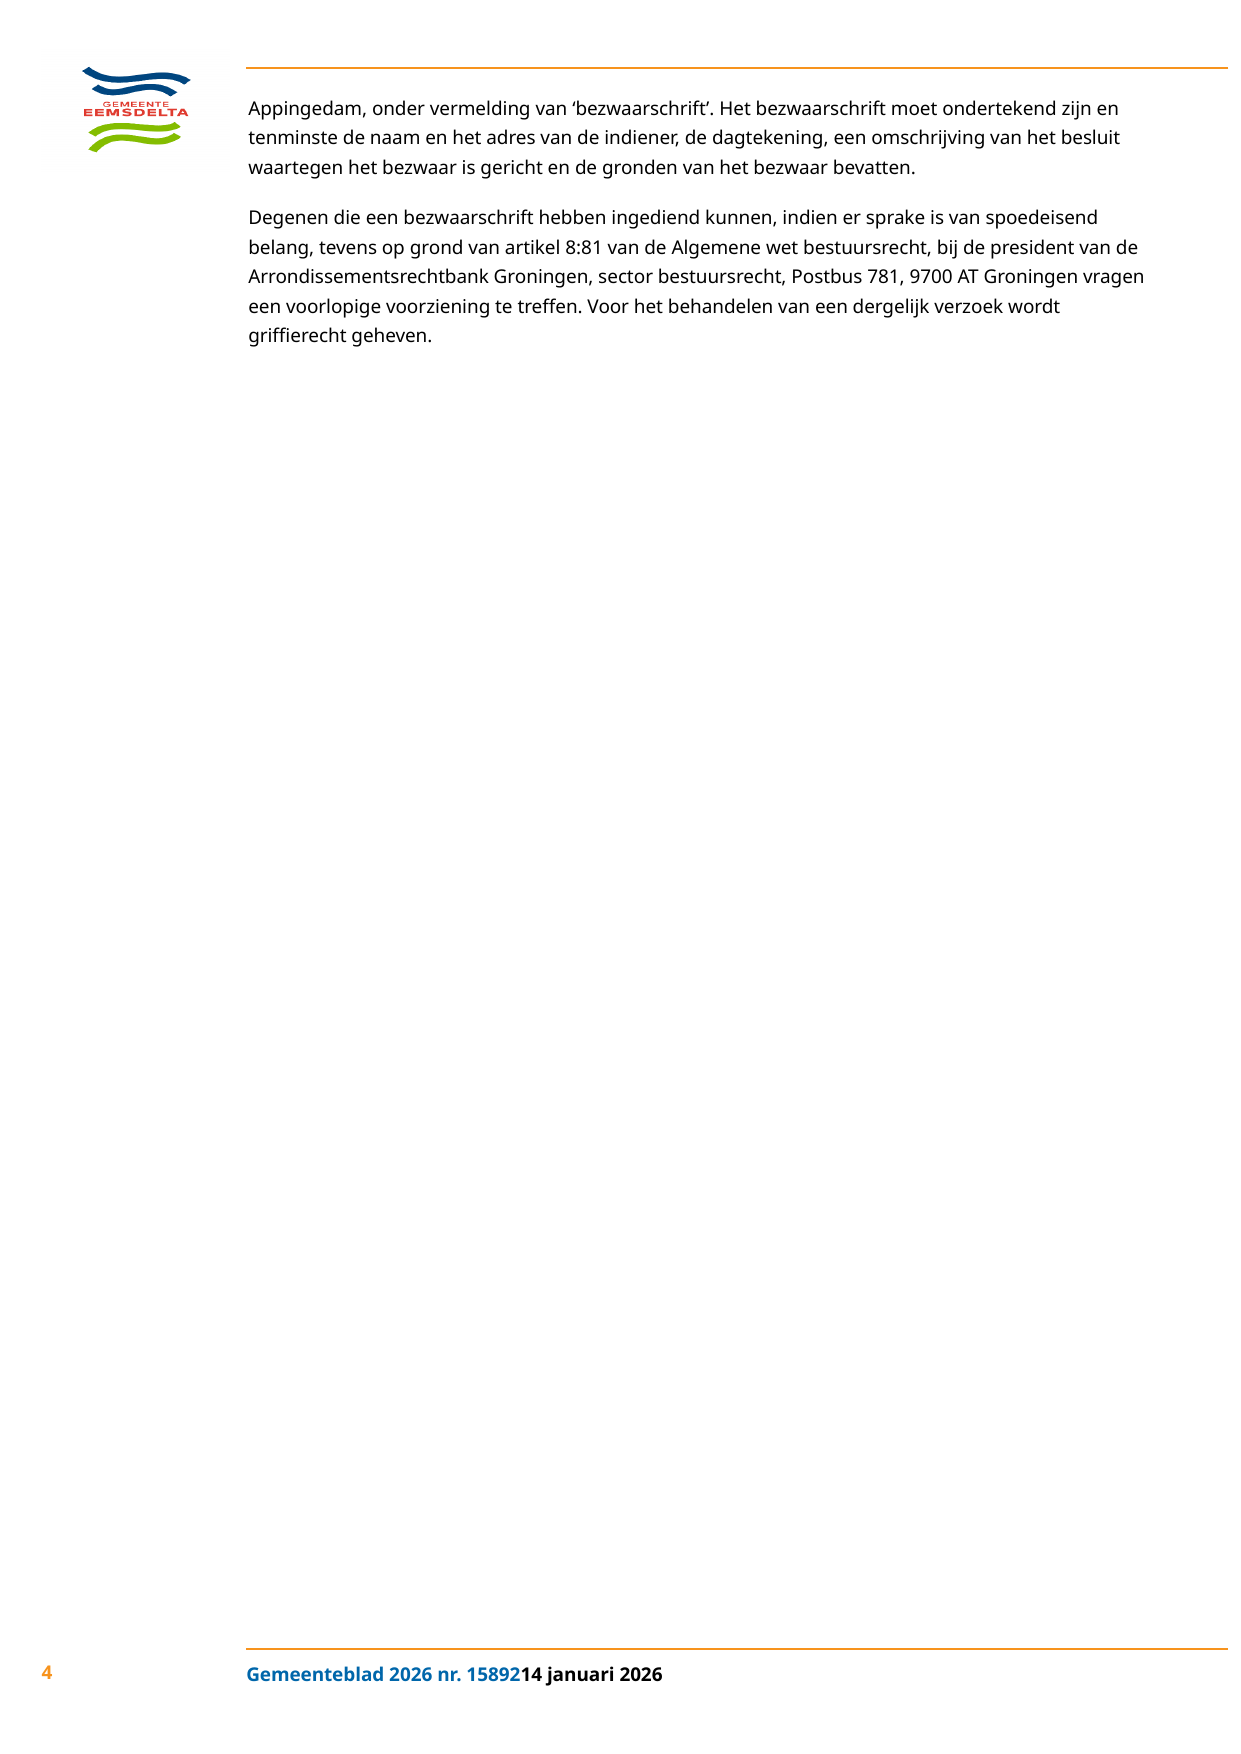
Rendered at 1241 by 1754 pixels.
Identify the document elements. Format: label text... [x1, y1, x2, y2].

text Degenen die een bezwaarschrift hebben ingediend kunnen, indien er sprake is van spoedeisend belang, tevens op grond van artikel 8:81 van de Algemene wet bestuursrecht, bij de president van de Arrondissementsrechtbank Groningen, sector bestuursrecht, Postbus 781, 9700 AT Groningen vragen een voorlopige voorziening te treffen. Voor het behandelen van een dergelijk verzoek wordt griffierecht geheven. [248, 204, 1152, 348]
picture [41, 47, 231, 172]
text Appingedam, onder vermelding van ‘bezwaarschrift’. Het bezwaarschrift moet ondertekend zijn en tenminste de naam en het adres van de indiener, de dagtekening, een omschrijving van het besluit waartegen het bezwaar is gericht en de gronden van het bezwaar bevatten. [248, 95, 1152, 180]
